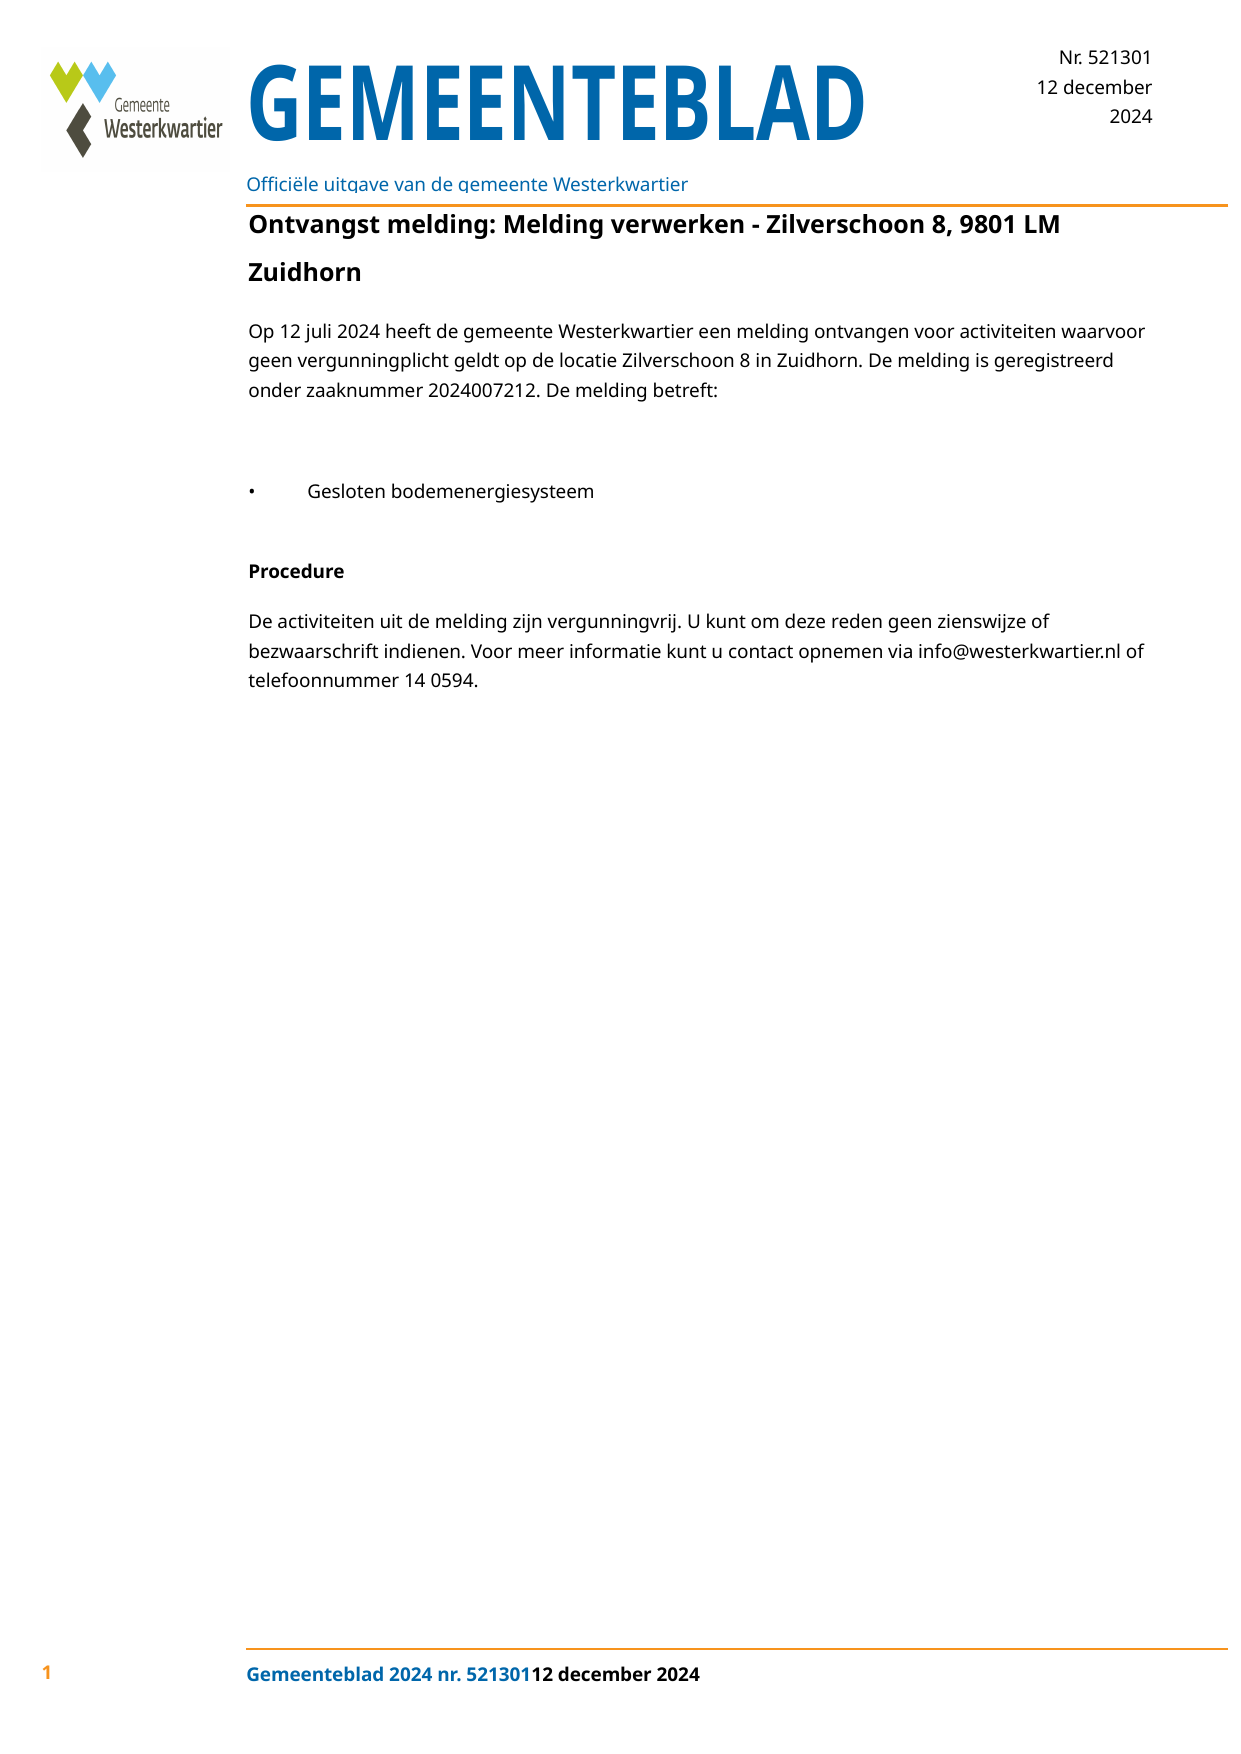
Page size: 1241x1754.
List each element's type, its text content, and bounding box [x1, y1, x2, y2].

picture [41, 47, 231, 172]
text Procedure [248, 558, 1152, 584]
text Ontvangst melding: Melding verwerken - Zilverschoon 8, 9801 LM Zuidhorn [248, 207, 1152, 288]
list Gesloten bodemenergiesysteem [248, 478, 1152, 504]
text Op 12 juli 2024 heeft de gemeente Westerkwartier een melding ontvangen voor activiteiten waarvoor geen vergunningplicht geldt op de locatie Zilverschoon 8 in Zuidhorn. De melding is geregistreerd onder zaaknummer 2024007212. De melding betreft: [248, 318, 1152, 403]
text De activiteiten uit de melding zijn vergunningvrij. U kunt om deze reden geen zienswijze of bezwaarschrift indienen. Voor meer informatie kunt u contact opnemen via info@westerkwartier.nl of telefoonnummer 14 0594. [248, 608, 1152, 693]
